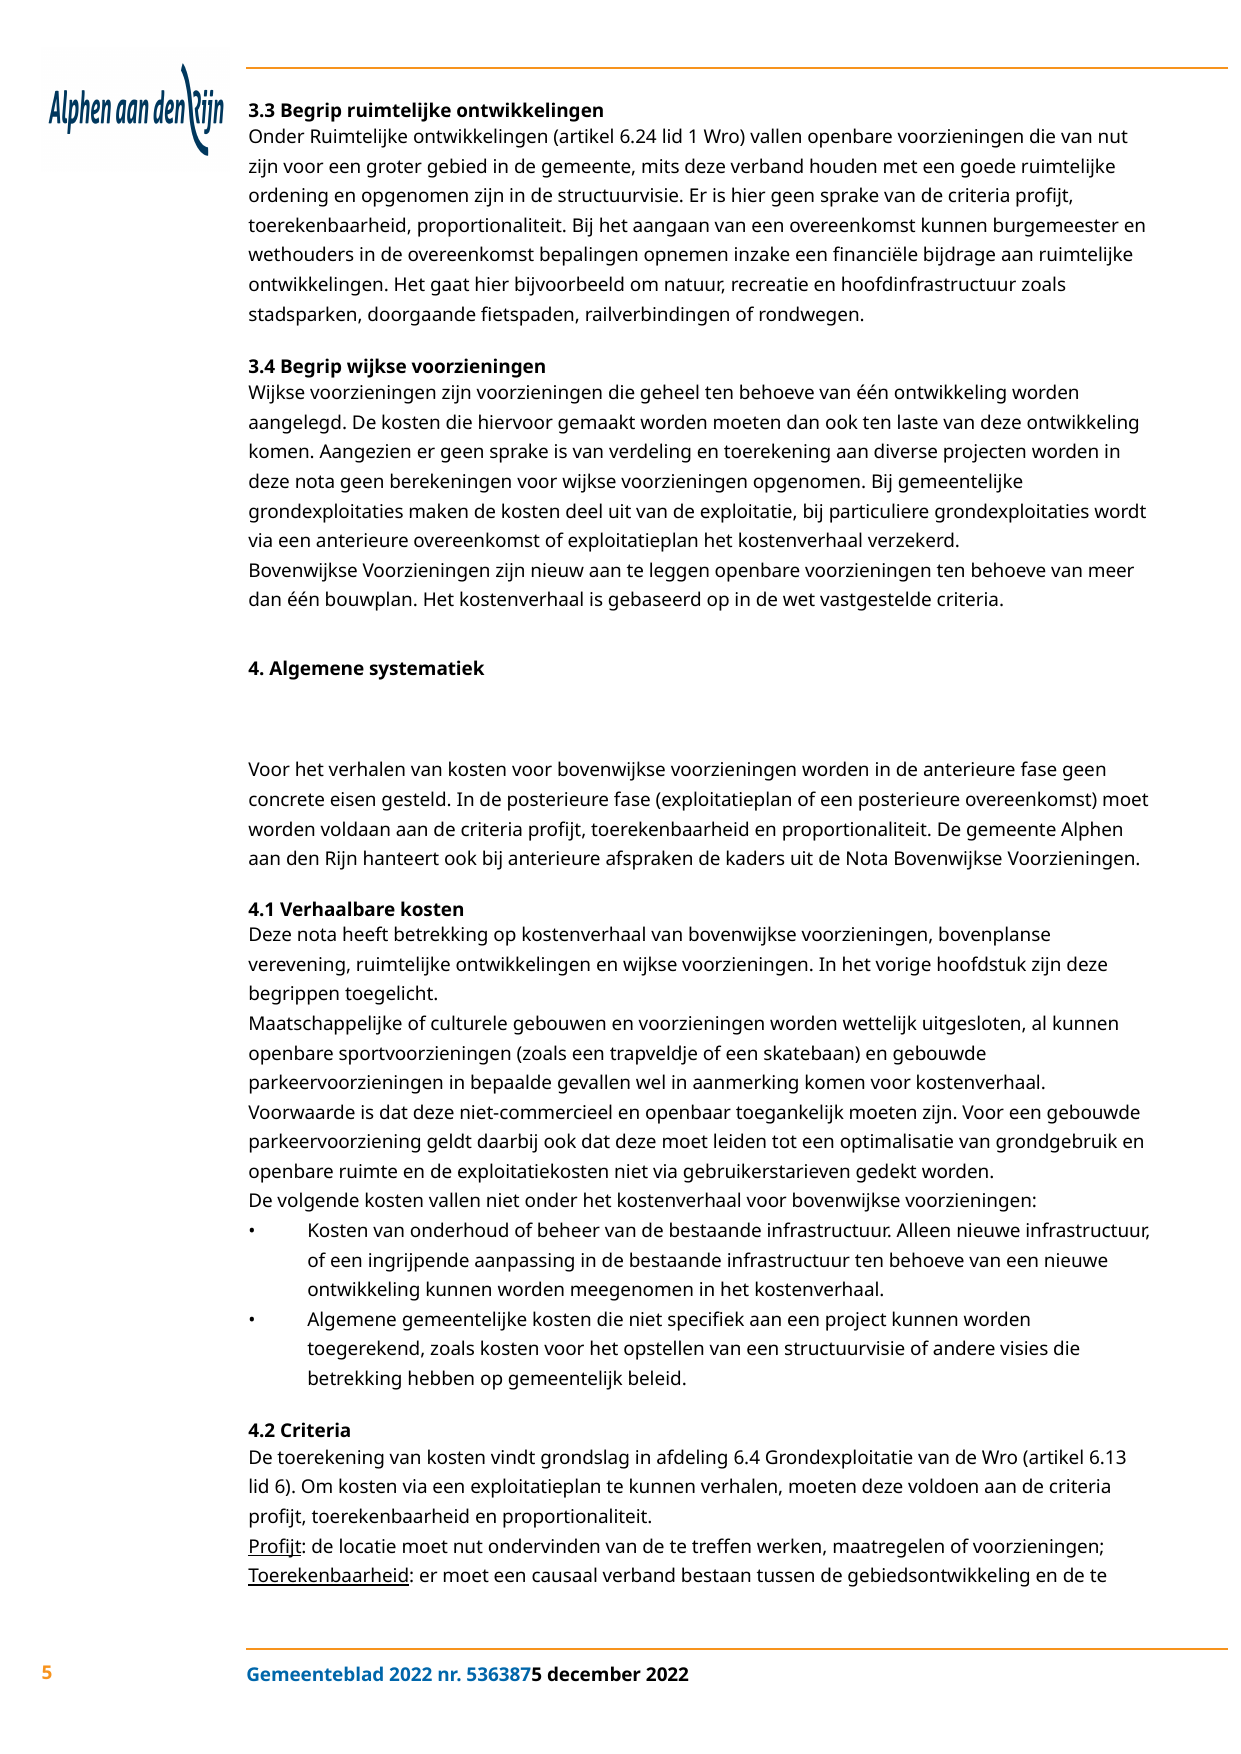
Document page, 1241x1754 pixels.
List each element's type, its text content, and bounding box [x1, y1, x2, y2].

picture [41, 47, 231, 172]
text Bovenwijkse Voorzieningen zijn nieuw aan te leggen openbare voorzieningen ten behoeve van meer dan één bouwplan. Het kostenverhaal is gebaseerd op in de wet vastgestelde criteria. [248, 557, 1152, 612]
text Wijkse voorzieningen zijn voorzieningen die geheel ten behoeve van één ontwikkeling worden aangelegd. De kosten die hiervoor gemaakt worden moeten dan ook ten laste van deze ontwikkeling komen. Aangezien er geen sprake is van verdeling en toerekening aan diverse projecten worden in deze nota geen berekeningen voor wijkse voorzieningen opgenomen. Bij gemeentelijke grondexploitaties maken de kosten deel uit van de exploitatie, bij particuliere grondexploitaties wordt via een anterieure overeenkomst of exploitatieplan het kostenverhaal verzekerd. [248, 379, 1152, 553]
text Toerekenbaarheid: er moet een causaal verband bestaan tussen de gebiedsontwikkeling en de te [248, 1562, 1152, 1588]
text 4.1 Verhaalbare kosten [248, 896, 1152, 921]
text 4. Algemene systematiek [248, 653, 1152, 682]
text 4.2 Criteria [248, 1416, 1152, 1444]
list Algemene gemeentelijke kosten die niet specifiek aan een project kunnen worden toegerekend, zoals kosten voor het opstellen van een structuurvisie of andere visies die betrekking hebben op gemeentelijk beleid. [248, 1306, 1152, 1391]
text Profijt: de locatie moet nut ondervinden van de te treffen werken, maatregelen of voorzieningen; [248, 1533, 1152, 1558]
list Kosten van onderhoud of beheer van de bestaande infrastructuur. Alleen nieuwe infrastructuur, of een ingrijpende aanpassing in de bestaande infrastructuur ten behoeve van een nieuwe ontwikkeling kunnen worden meegenomen in het kostenverhaal. [248, 1217, 1152, 1302]
text Onder Ruimtelijke ontwikkelingen (artikel 6.24 lid 1 Wro) vallen openbare voorzieningen die van nut zijn voor een groter gebied in de gemeente, mits deze verband houden met een goede ruimtelijke ordening en opgenomen zijn in de structuurvisie. Er is hier geen sprake van de criteria profijt, toerekenbaarheid, proportionaliteit. Bij het aangaan van een overeenkomst kunnen burgemeester en wethouders in de overeenkomst bepalingen opnemen inzake een financiële bijdrage aan ruimtelijke ontwikkelingen. Het gaat hier bijvoorbeeld om natuur, recreatie en hoofdinfrastructuur zoals stadsparken, doorgaande fietspaden, railverbindingen of rondwegen. [248, 123, 1152, 326]
text 3.3 Begrip ruimtelijke ontwikkelingen [248, 95, 1152, 123]
text Voor het verhalen van kosten voor bovenwijkse voorzieningen worden in de anterieure fase geen concrete eisen gesteld. In de posterieure fase (exploitatieplan of een posterieure overeenkomst) moet worden voldaan aan de criteria profijt, toerekenbaarheid en proportionaliteit. De gemeente Alphen aan den Rijn hanteert ook bij anterieure afspraken de kaders uit de Nota Bovenwijkse Voorzieningen. [248, 757, 1152, 871]
text Maatschappelijke of culturele gebouwen en voorzieningen worden wettelijk uitgesloten, al kunnen openbare sportvoorzieningen (zoals een trapveldje of een skatebaan) en gebouwde parkeervoorzieningen in bepaalde gevallen wel in aanmerking komen voor kostenverhaal. Voorwaarde is dat deze niet-commercieel en openbaar toegankelijk moeten zijn. Voor een gebouwde parkeervoorziening geldt daarbij ook dat deze moet leiden tot een optimalisatie van grondgebruik en openbare ruimte en de exploitatiekosten niet via gebruikerstarieven gedekt worden. [248, 1010, 1152, 1184]
text Deze nota heeft betrekking op kostenverhaal van bovenwijkse voorzieningen, bovenplanse verevening, ruimtelijke ontwikkelingen en wijkse voorzieningen. In het vorige hoofdstuk zijn deze begrippen toegelicht. [248, 921, 1152, 1006]
text De volgende kosten vallen niet onder het kostenverhaal voor bovenwijkse voorzieningen: [248, 1188, 1152, 1213]
text 3.4 Begrip wijkse voorzieningen [248, 351, 1152, 379]
text De toerekening van kosten vindt grondslag in afdeling 6.4 Grondexploitatie van de Wro (artikel 6.13 lid 6). Om kosten via een exploitatieplan te kunnen verhalen, moeten deze voldoen aan de criteria profijt, toerekenbaarheid en proportionaliteit. [248, 1444, 1152, 1529]
